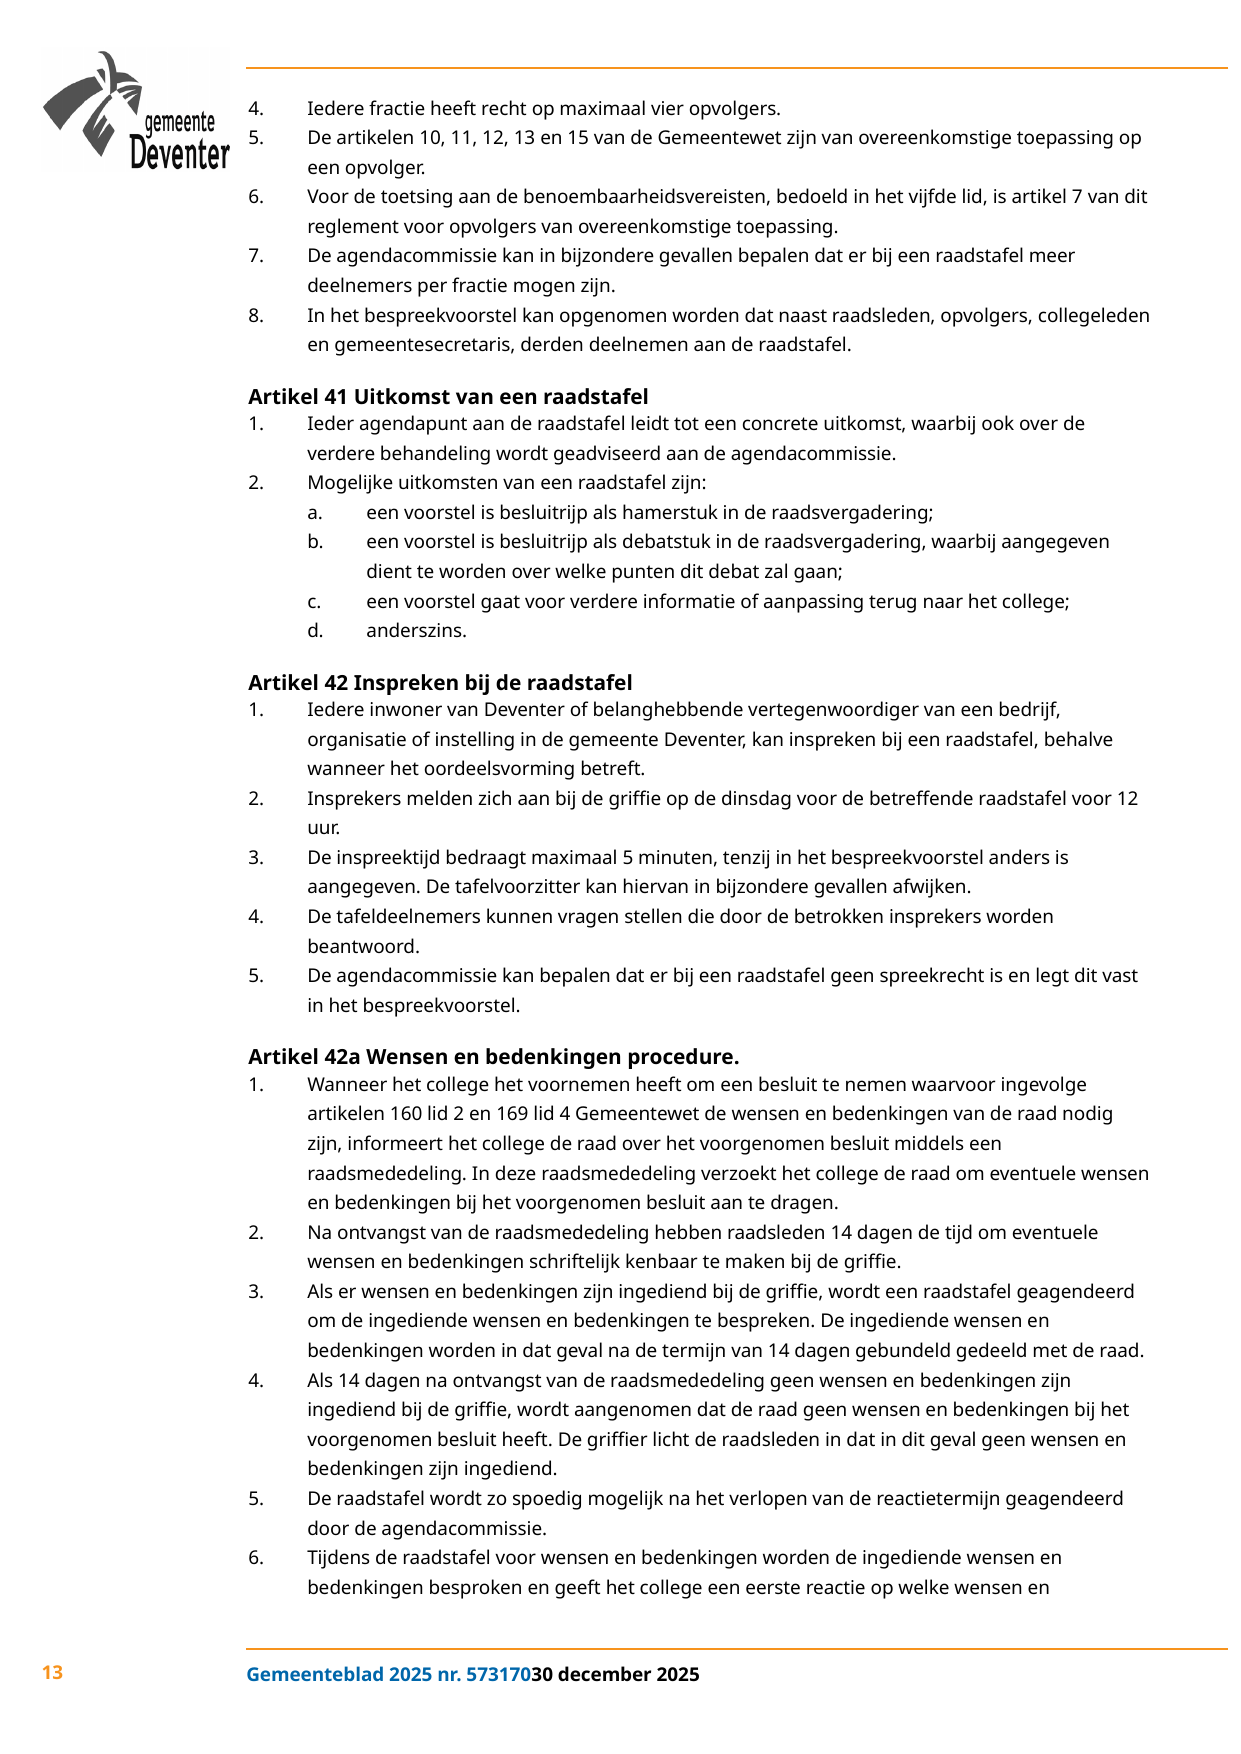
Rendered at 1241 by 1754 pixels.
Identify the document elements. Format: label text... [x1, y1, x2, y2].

list een voorstel is besluitrijp als hamerstuk in de raadsvergadering; [307, 499, 1152, 525]
text Artikel 42a Wensen en bedenkingen procedure. [248, 1042, 1152, 1071]
list Voor de toetsing aan de benoembaarheidsvereisten, bedoeld in het vijfde lid, is artikel 7 van dit reglement voor opvolgers van overeenkomstige toepassing. [248, 183, 1152, 239]
list In het bespreekvoorstel kan opgenomen worden dat naast raadsleden, opvolgers, collegeleden en gemeentesecretaris, derden deelnemen aan de raadstafel. [248, 302, 1152, 357]
list Wanneer het college het voornemen heeft om een besluit te nemen waarvoor ingevolge artikelen 160 lid 2 en 169 lid 4 Gemeentewet de wensen en bedenkingen van de raad nodig zijn, informeert het college de raad over het voorgenomen besluit middels een raadsmededeling. In deze raadsmededeling verzoekt het college de raad om eventuele wensen en bedenkingen bij het voorgenomen besluit aan te dragen. [248, 1071, 1152, 1215]
list De agendacommissie kan in bijzondere gevallen bepalen dat er bij een raadstafel meer deelnemers per fractie mogen zijn. [248, 243, 1152, 298]
picture [41, 47, 231, 172]
list Mogelijke uitkomsten van een raadstafel zijn: [248, 469, 1152, 495]
list Als er wensen en bedenkingen zijn ingediend bij de griffie, wordt een raadstafel geagendeerd om de ingediende wensen en bedenkingen te bespreken. De ingediende wensen en bedenkingen worden in dat geval na de termijn van 14 dagen gebundeld gedeeld met de raad. [248, 1278, 1152, 1363]
list De inspreektijd bedraagt maximaal 5 minuten, tenzij in het bespreekvoorstel anders is aangegeven. De tafelvoorzitter kan hiervan in bijzondere gevallen afwijken. [248, 844, 1152, 899]
list Iedere fractie heeft recht op maximaal vier opvolgers. [248, 95, 1152, 121]
list Iedere inwoner van Deventer of belanghebbende vertegenwoordiger van een bedrijf, organisatie of instelling in de gemeente Deventer, kan inspreken bij een raadstafel, behalve wanneer het oordeelsvorming betreft. [248, 696, 1152, 781]
list De raadstafel wordt zo spoedig mogelijk na het verlopen van de reactietermijn geagendeerd door de agendacommissie. [248, 1485, 1152, 1540]
list een voorstel gaat voor verdere informatie of aanpassing terug naar het college; [307, 588, 1152, 613]
text Artikel 41 Uitkomst van een raadstafel [248, 382, 1152, 410]
text Artikel 42 Inspreken bij de raadstafel [248, 668, 1152, 696]
list Als 14 dagen na ontvangst van de raadsmededeling geen wensen en bedenkingen zijn ingediend bij de griffie, wordt aangenomen dat de raad geen wensen en bedenkingen bij het voorgenomen besluit heeft. De griffier licht de raadsleden in dat in dit geval geen wensen en bedenkingen zijn ingediend. [248, 1367, 1152, 1481]
list De tafeldeelnemers kunnen vragen stellen die door de betrokken insprekers worden beantwoord. [248, 903, 1152, 959]
list De artikelen 10, 11, 12, 13 en 15 van de Gemeentewet zijn van overeenkomstige toepassing op een opvolger. [248, 124, 1152, 180]
list Ieder agendapunt aan de raadstafel leidt tot een concrete uitkomst, waarbij ook over de verdere behandeling wordt geadviseerd aan de agendacommissie. [248, 410, 1152, 466]
list een voorstel is besluitrijp als debatstuk in de raadsvergadering, waarbij aangegeven dient te worden over welke punten dit debat zal gaan; [307, 529, 1152, 584]
list Na ontvangst van de raadsmededeling hebben raadsleden 14 dagen de tijd om eventuele wensen en bedenkingen schriftelijk kenbaar te maken bij de griffie. [248, 1219, 1152, 1274]
list Tijdens de raadstafel voor wensen en bedenkingen worden de ingediende wensen en bedenkingen besproken en geeft het college een eerste reactie op welke wensen en [248, 1544, 1152, 1599]
list Insprekers melden zich aan bij de griffie op de dinsdag voor de betreffende raadstafel voor 12 uur. [248, 785, 1152, 840]
list anderszins. [307, 617, 1152, 643]
list De agendacommissie kan bepalen dat er bij een raadstafel geen spreekrecht is en legt dit vast in het bespreekvoorstel. [248, 962, 1152, 1018]
